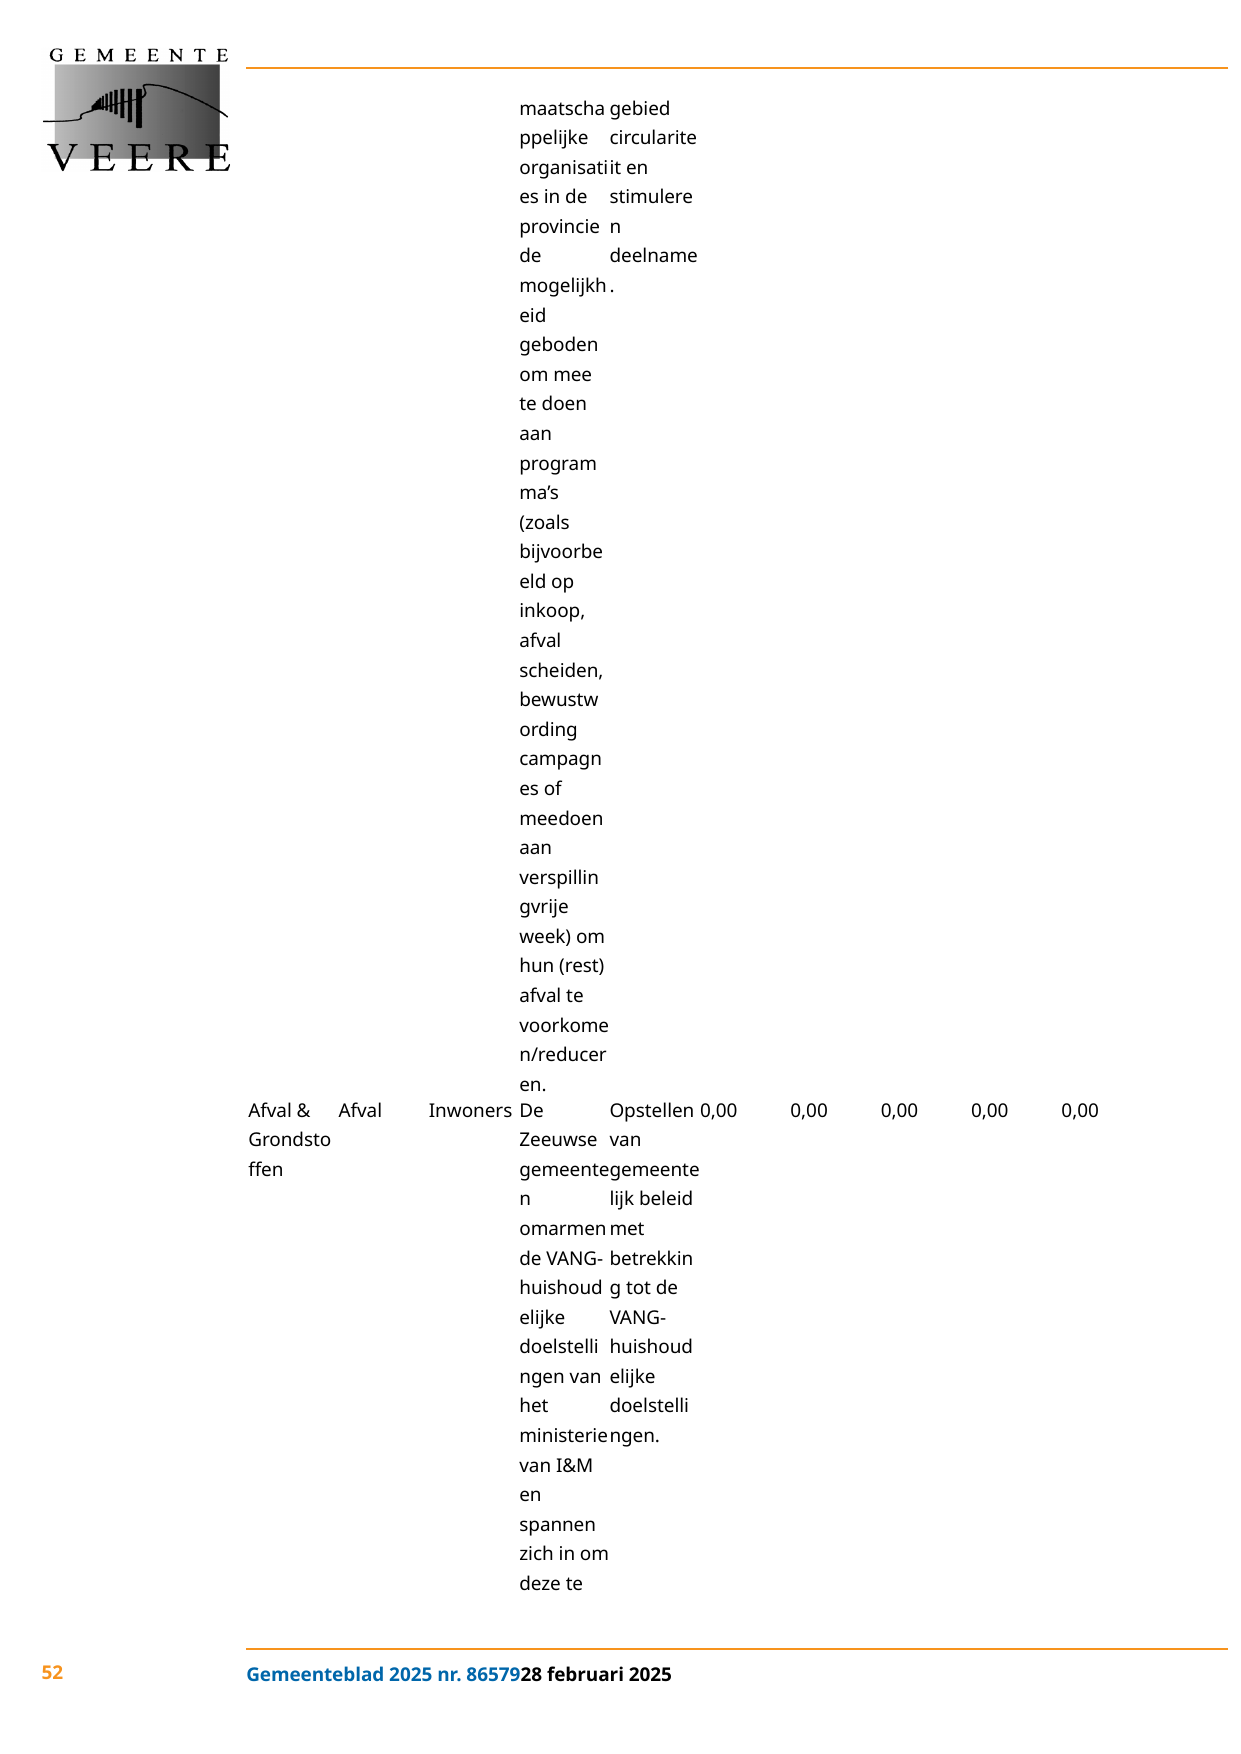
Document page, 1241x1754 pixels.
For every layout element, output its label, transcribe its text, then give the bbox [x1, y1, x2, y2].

table_cell gebied circulariteit en stimuleren deelname. [609, 95, 700, 1097]
table_cell 0,00 [971, 1097, 1061, 1596]
table_cell [248, 95, 338, 1097]
table_cell [1061, 95, 1152, 1097]
table_cell 0,00 [1061, 1097, 1152, 1596]
table_cell [881, 95, 971, 1097]
table_cell [971, 95, 1061, 1097]
table_cell 0,00 [700, 1097, 790, 1596]
table_cell Inwoners [429, 1097, 519, 1596]
table_cell 0,00 [881, 1097, 971, 1596]
table_cell Opstellen van gemeentelijk beleid met betrekking tot de VANG-huishoudelijke doelstellingen. [609, 1097, 700, 1596]
table_cell Afval & Grondstoffen [248, 1097, 338, 1596]
table_cell [429, 95, 519, 1097]
table_cell [338, 95, 429, 1097]
table_cell [790, 95, 881, 1097]
table_cell [700, 95, 790, 1097]
table_cell 0,00 [790, 1097, 881, 1596]
picture [41, 47, 231, 172]
table_cell De Zeeuwse gemeenten omarmen de VANG-huishoudelijke doelstellingen van het ministerie van I&M en spannen zich in om deze te [519, 1097, 609, 1596]
table_cell maatschappelijke organisaties in de provincie de mogelijkheid geboden om mee te doen aan programma’s (zoals bijvoorbeeld op inkoop, afval scheiden, bewustwording campagnes of meedoen aan verspillingvrije week) om hun (rest) afval te voorkomen/reduceren. [519, 95, 609, 1097]
table_cell Afval [338, 1097, 429, 1596]
